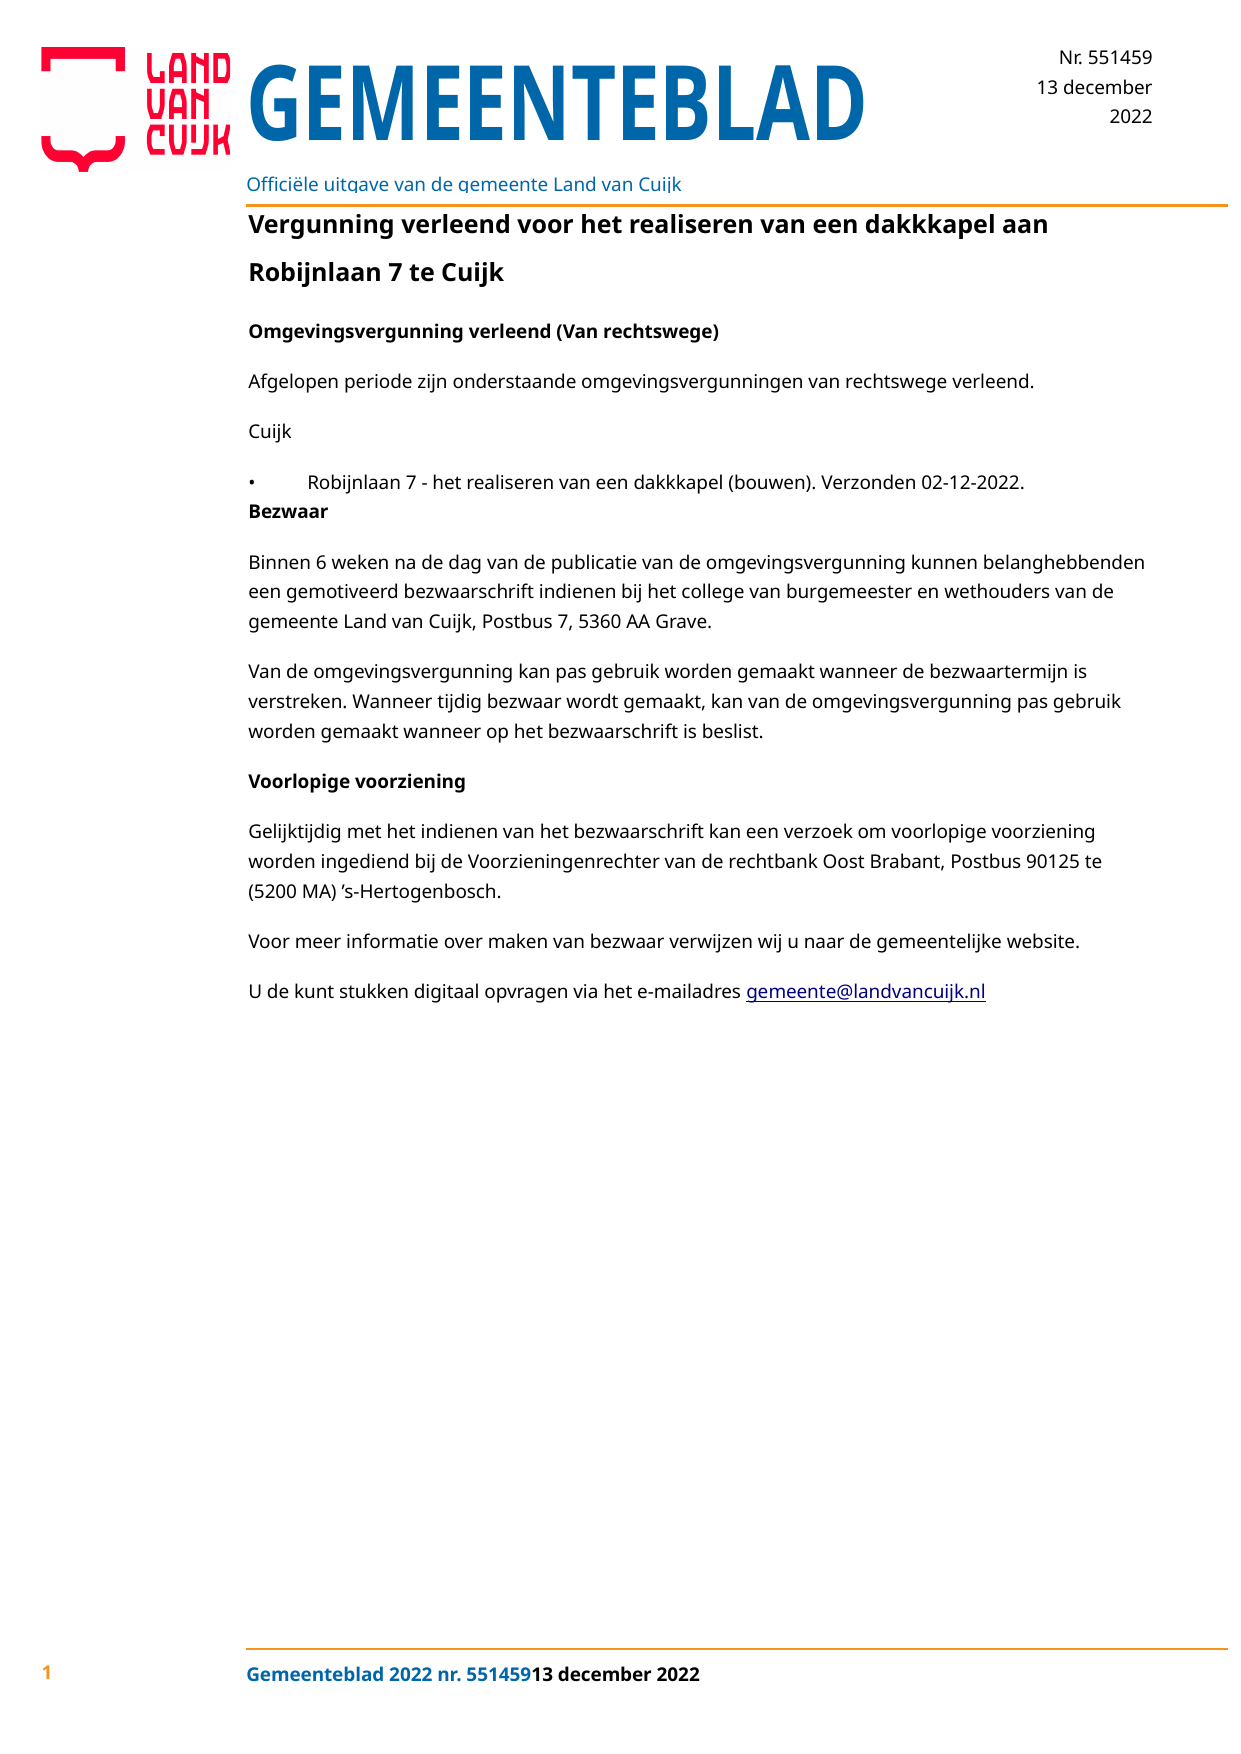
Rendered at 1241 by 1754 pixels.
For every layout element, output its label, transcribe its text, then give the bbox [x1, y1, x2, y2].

text Voorlopige voorziening [248, 768, 1152, 794]
text Voor meer informatie over maken van bezwaar verwijzen wij u naar de gemeentelijke website. [248, 928, 1152, 954]
text Binnen 6 weken na de dag van de publicatie van de omgevingsvergunning kunnen belanghebbenden een gemotiveerd bezwaarschrift indienen bij het college van burgemeester en wethouders van de gemeente Land van Cuijk, Postbus 7, 5360 AA Grave. [248, 549, 1152, 634]
text Vergunning verleend voor het realiseren van een dakkkapel aan Robijnlaan 7 te Cuijk [248, 207, 1152, 288]
text Bezwaar [248, 499, 1152, 524]
text U de kunt stukken digitaal opvragen via het e-mailadres gemeente@landvancuijk.nl [248, 979, 1152, 1004]
text Gelijktijdig met het indienen van het bezwaarschrift kan een verzoek om voorlopige voorziening worden ingediend bij de Voorzieningenrechter van de rechtbank Oost Brabant, Postbus 90125 te (5200 MA) ’s-Hertogenbosch. [248, 819, 1152, 904]
text Omgevingsvergunning verleend (Van rechtswege) [248, 318, 1152, 344]
text Van de omgevingsvergunning kan pas gebruik worden gemaakt wanneer de bezwaartermijn is verstreken. Wanneer tijdig bezwaar wordt gemaakt, kan van de omgevingsvergunning pas gebruik worden gemaakt wanneer op het bezwaarschrift is beslist. [248, 659, 1152, 744]
picture [41, 47, 231, 172]
text Cuijk [248, 419, 1152, 444]
text Afgelopen periode zijn onderstaande omgevingsvergunningen van rechtswege verleend. [248, 368, 1152, 394]
list Robijnlaan 7 - het realiseren van een dakkkapel (bouwen). Verzonden 02-12-2022. [248, 469, 1152, 495]
